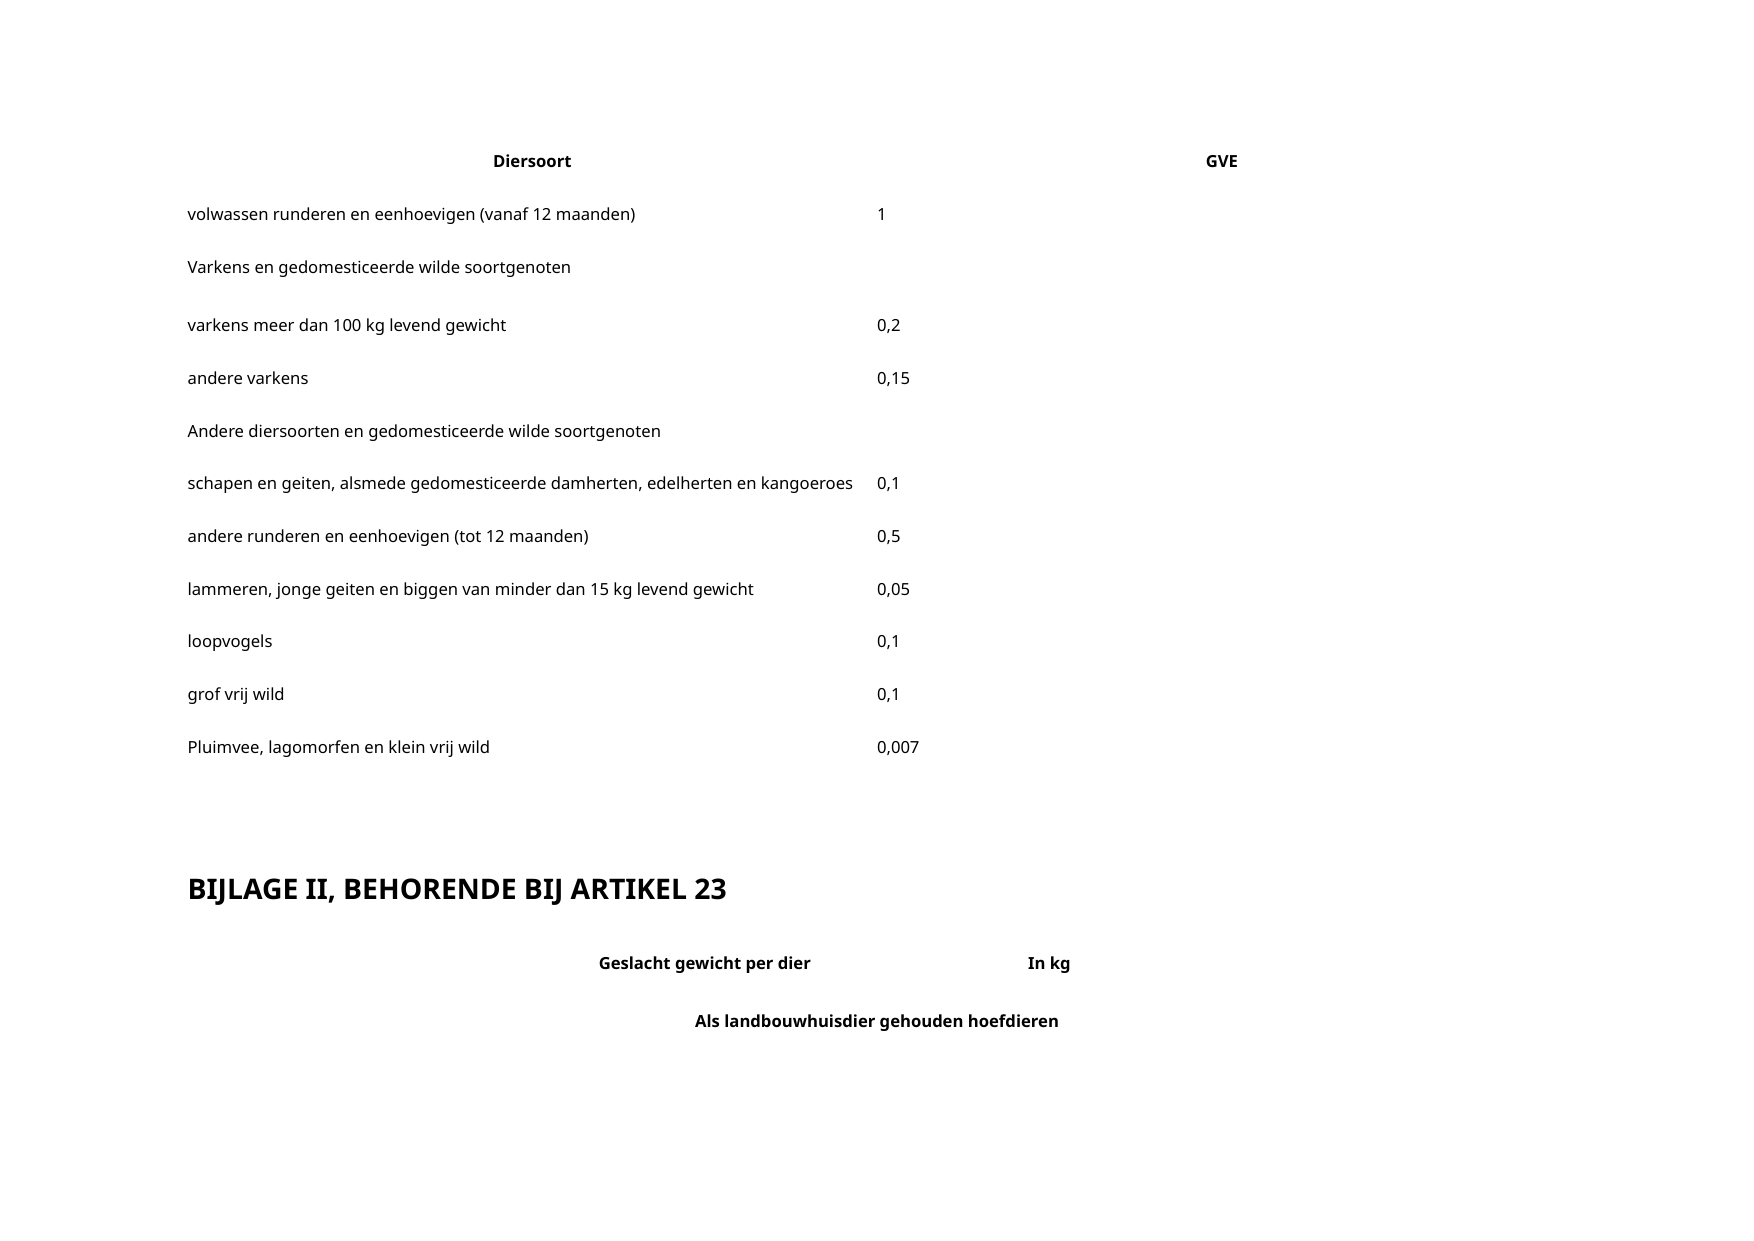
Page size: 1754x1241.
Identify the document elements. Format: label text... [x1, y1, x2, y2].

table_cell andere runderen en eenhoevigen (tot 12 maanden) [188, 525, 877, 577]
table_cell 0,007 [877, 736, 1566, 788]
table_cell [877, 255, 1566, 314]
table_cell Pluimvee, lagomorfen en klein vrij wild [188, 736, 877, 788]
table_header Geslacht gewicht per dier [532, 951, 877, 1010]
table_cell 0,1 [877, 683, 1566, 736]
table_cell 0,2 [877, 314, 1566, 367]
table_cell loopvogels [188, 630, 877, 683]
table_header [188, 951, 532, 1010]
table_header In kg [877, 951, 1222, 1010]
table_cell 0,15 [877, 367, 1566, 419]
table_cell 0,1 [877, 472, 1566, 525]
table_cell andere varkens [188, 367, 877, 419]
subtitle BIJLAGE II, BEHORENDE BIJ ARTIKEL 23 [187, 869, 1566, 908]
table_header GVE [877, 150, 1566, 203]
table_header [1222, 951, 1566, 1010]
table_cell Als landbouwhuisdier gehouden hoefdieren [188, 1010, 1566, 1032]
table_cell volwassen runderen en eenhoevigen (vanaf 12 maanden) [188, 203, 877, 255]
table_cell Varkens en gedomesticeerde wilde soortgenoten [188, 255, 877, 314]
table_cell schapen en geiten, alsmede gedomesticeerde damherten, edelherten en kangoeroes [188, 472, 877, 525]
table_cell 1 [877, 203, 1566, 255]
table_cell lammeren, jonge geiten en biggen van minder dan 15 kg levend gewicht [188, 578, 877, 630]
table_cell 0,5 [877, 525, 1566, 577]
table_header Diersoort [188, 150, 877, 203]
table_cell varkens meer dan 100 kg levend gewicht [188, 314, 877, 367]
table_cell 0,1 [877, 630, 1566, 683]
table_cell 0,05 [877, 578, 1566, 630]
table_cell grof vrij wild [188, 683, 877, 736]
table_cell Andere diersoorten en gedomesticeerde wilde soortgenoten [188, 419, 1566, 472]
